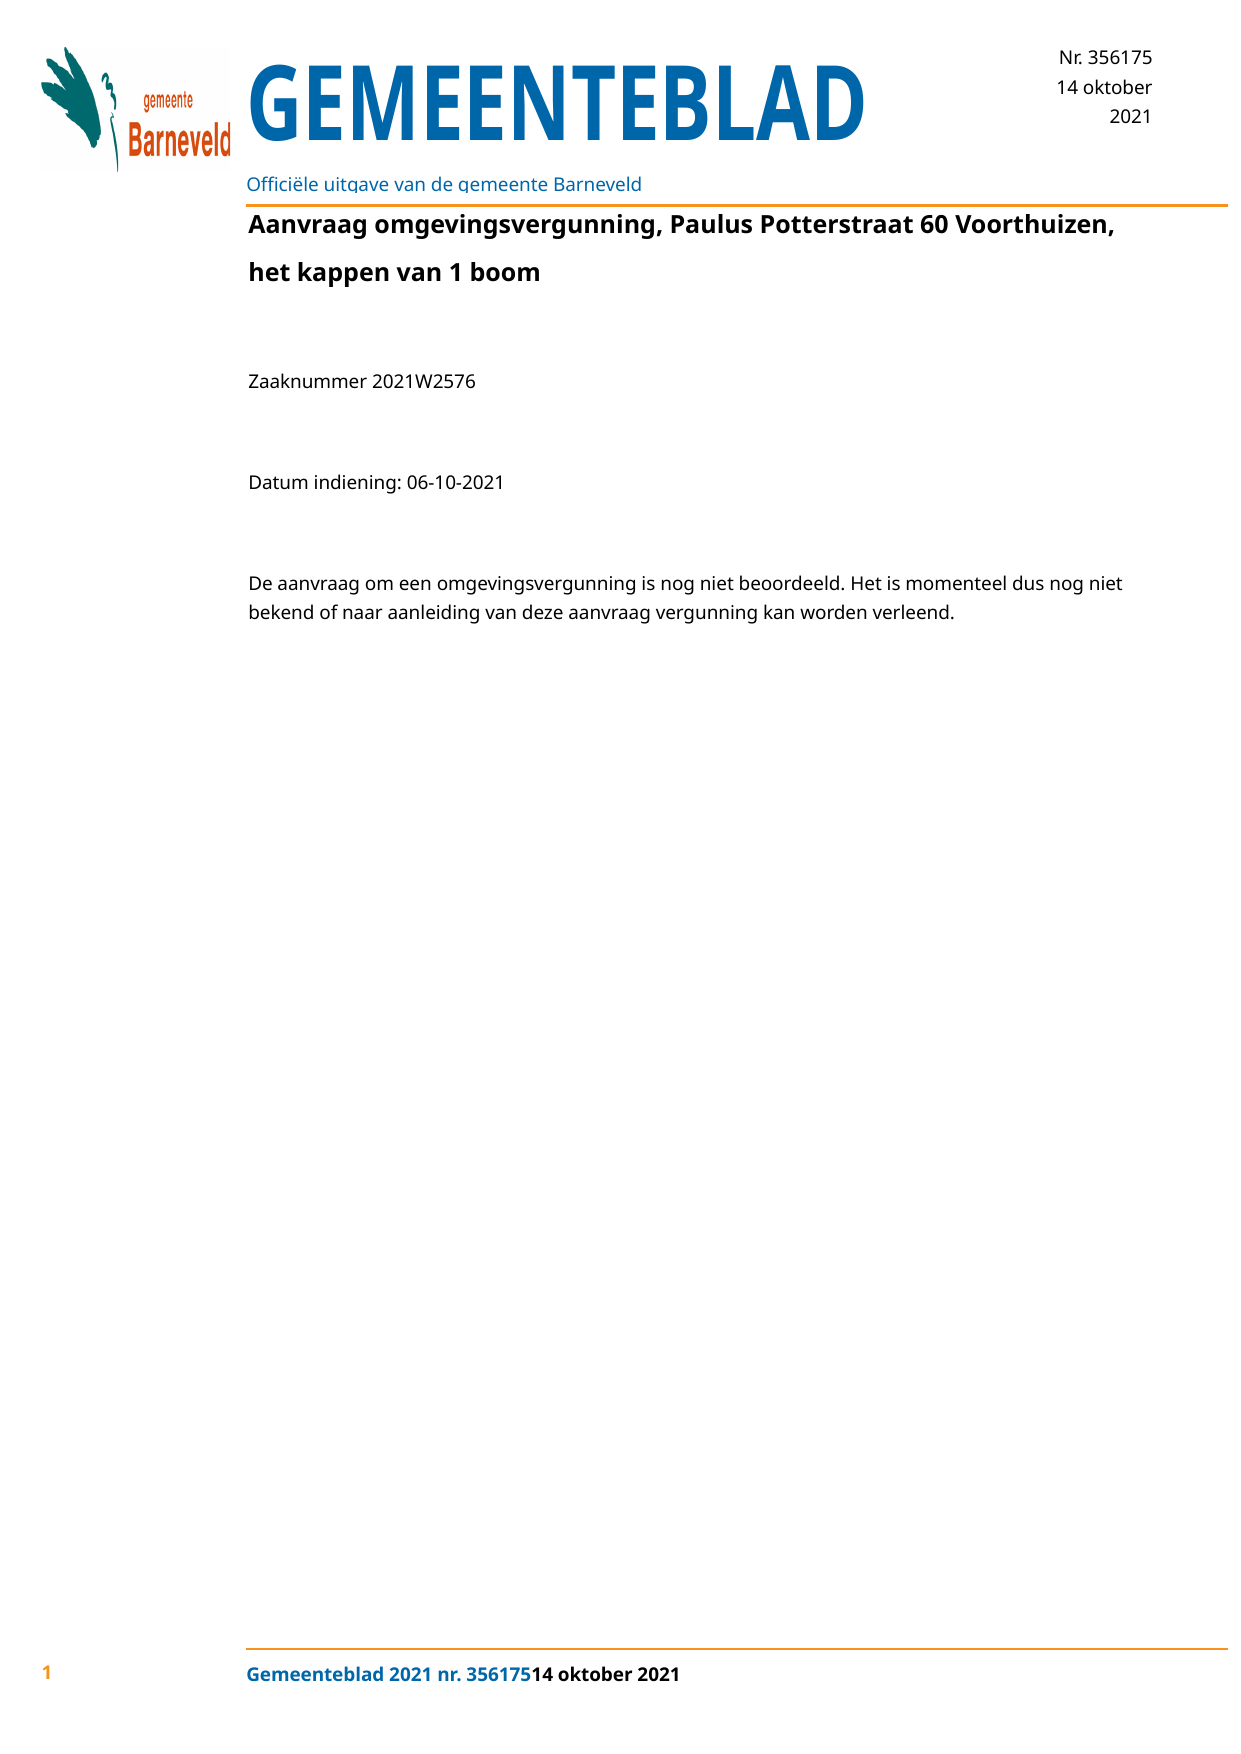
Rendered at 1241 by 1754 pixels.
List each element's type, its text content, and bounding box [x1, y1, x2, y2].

text Datum indiening: 06-10-2021 [248, 469, 1152, 495]
text Zaaknummer 2021W2576 [248, 368, 1152, 394]
text De aanvraag om een omgevingsvergunning is nog niet beoordeeld. Het is momenteel dus nog niet bekend of naar aanleiding van deze aanvraag vergunning kan worden verleend. [248, 570, 1152, 625]
text Aanvraag omgevingsvergunning, Paulus Potterstraat 60 Voorthuizen, het kappen van 1 boom [248, 207, 1152, 288]
picture [41, 47, 231, 172]
